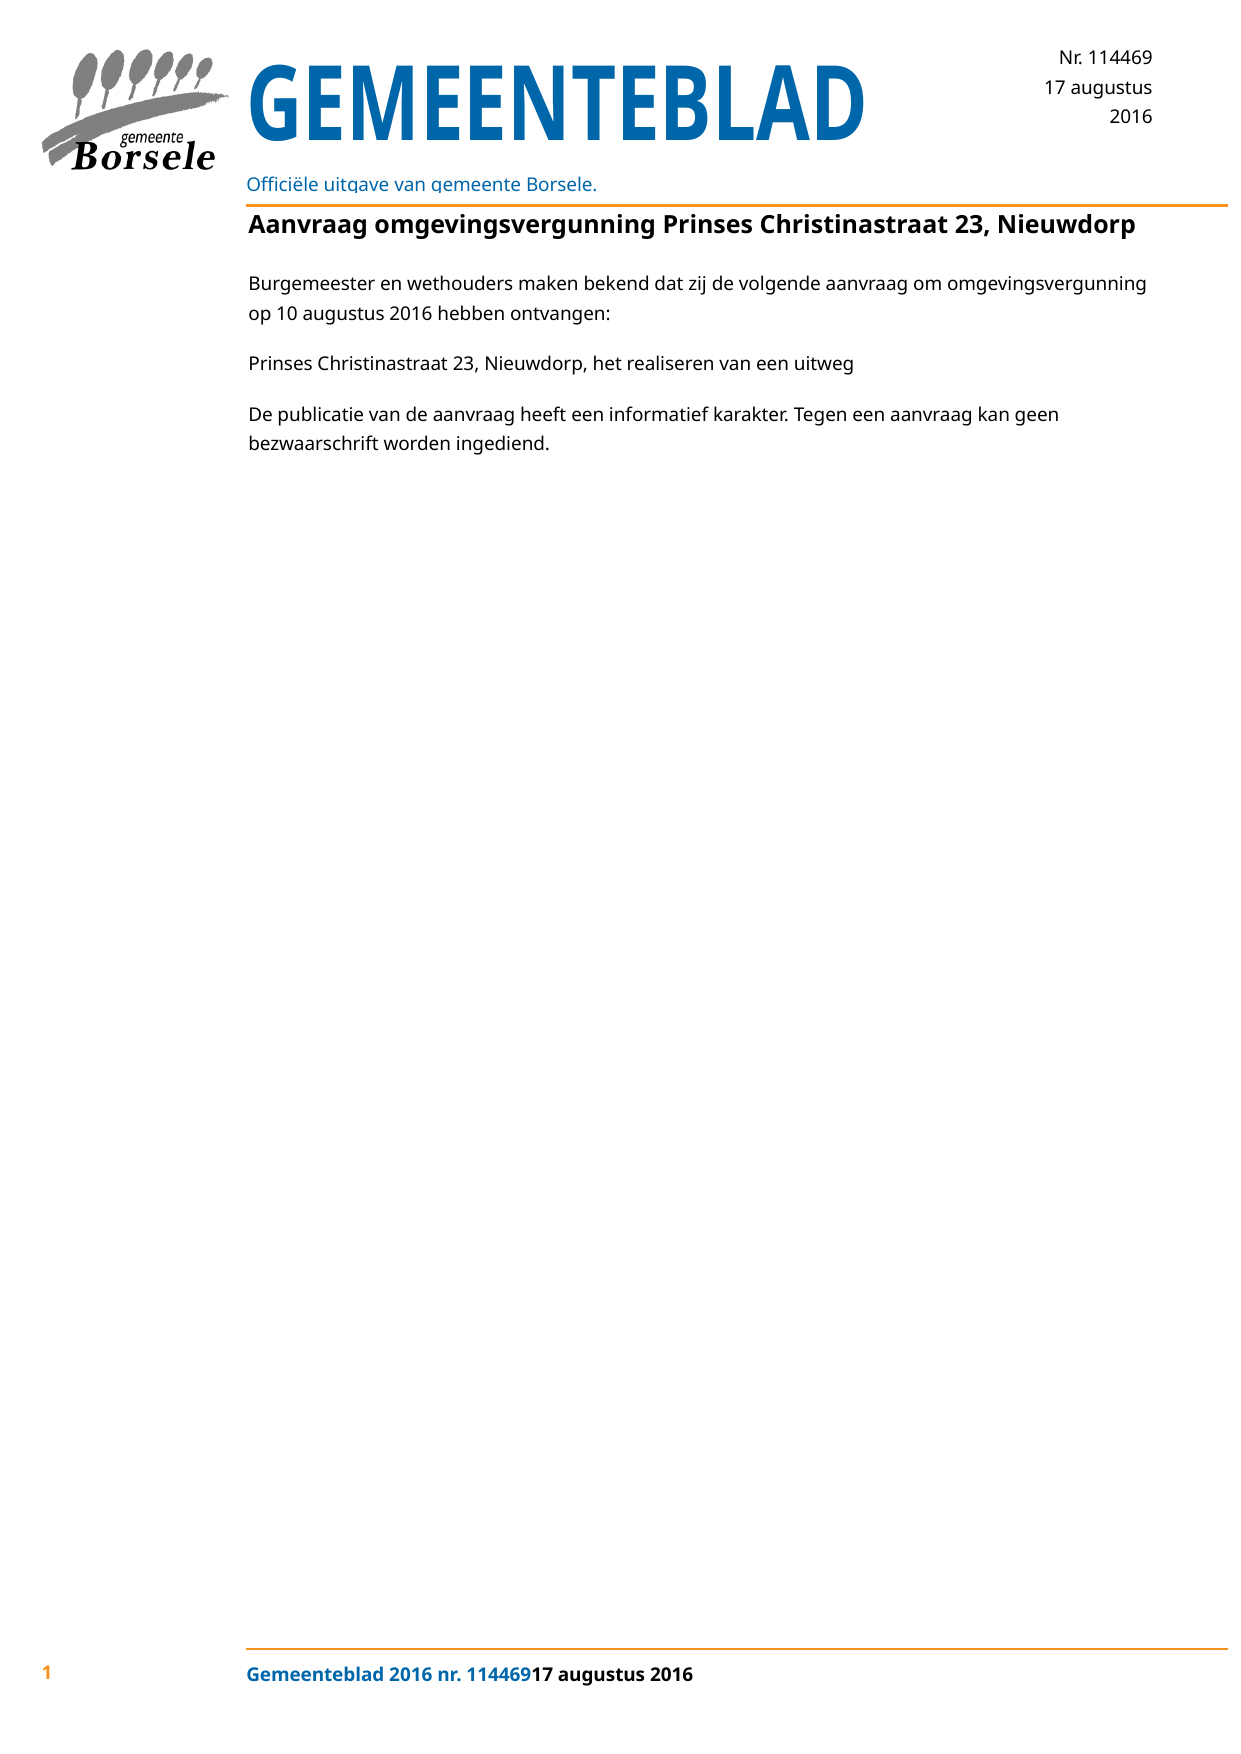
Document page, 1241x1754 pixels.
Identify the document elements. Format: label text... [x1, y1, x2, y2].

text De publicatie van de aanvraag heeft een informatief karakter. Tegen een aanvraag kan geen bezwaarschrift worden ingediend. [248, 401, 1152, 456]
text Burgemeester en wethouders maken bekend dat zij de volgende aanvraag om omgevingsvergunning op 10 augustus 2016 hebben ontvangen: [248, 270, 1152, 326]
text Aanvraag omgevingsvergunning Prinses Christinastraat 23, Nieuwdorp [248, 207, 1152, 241]
picture [41, 47, 231, 172]
text Prinses Christinastraat 23, Nieuwdorp, het realiseren van een uitweg [248, 350, 1152, 376]
